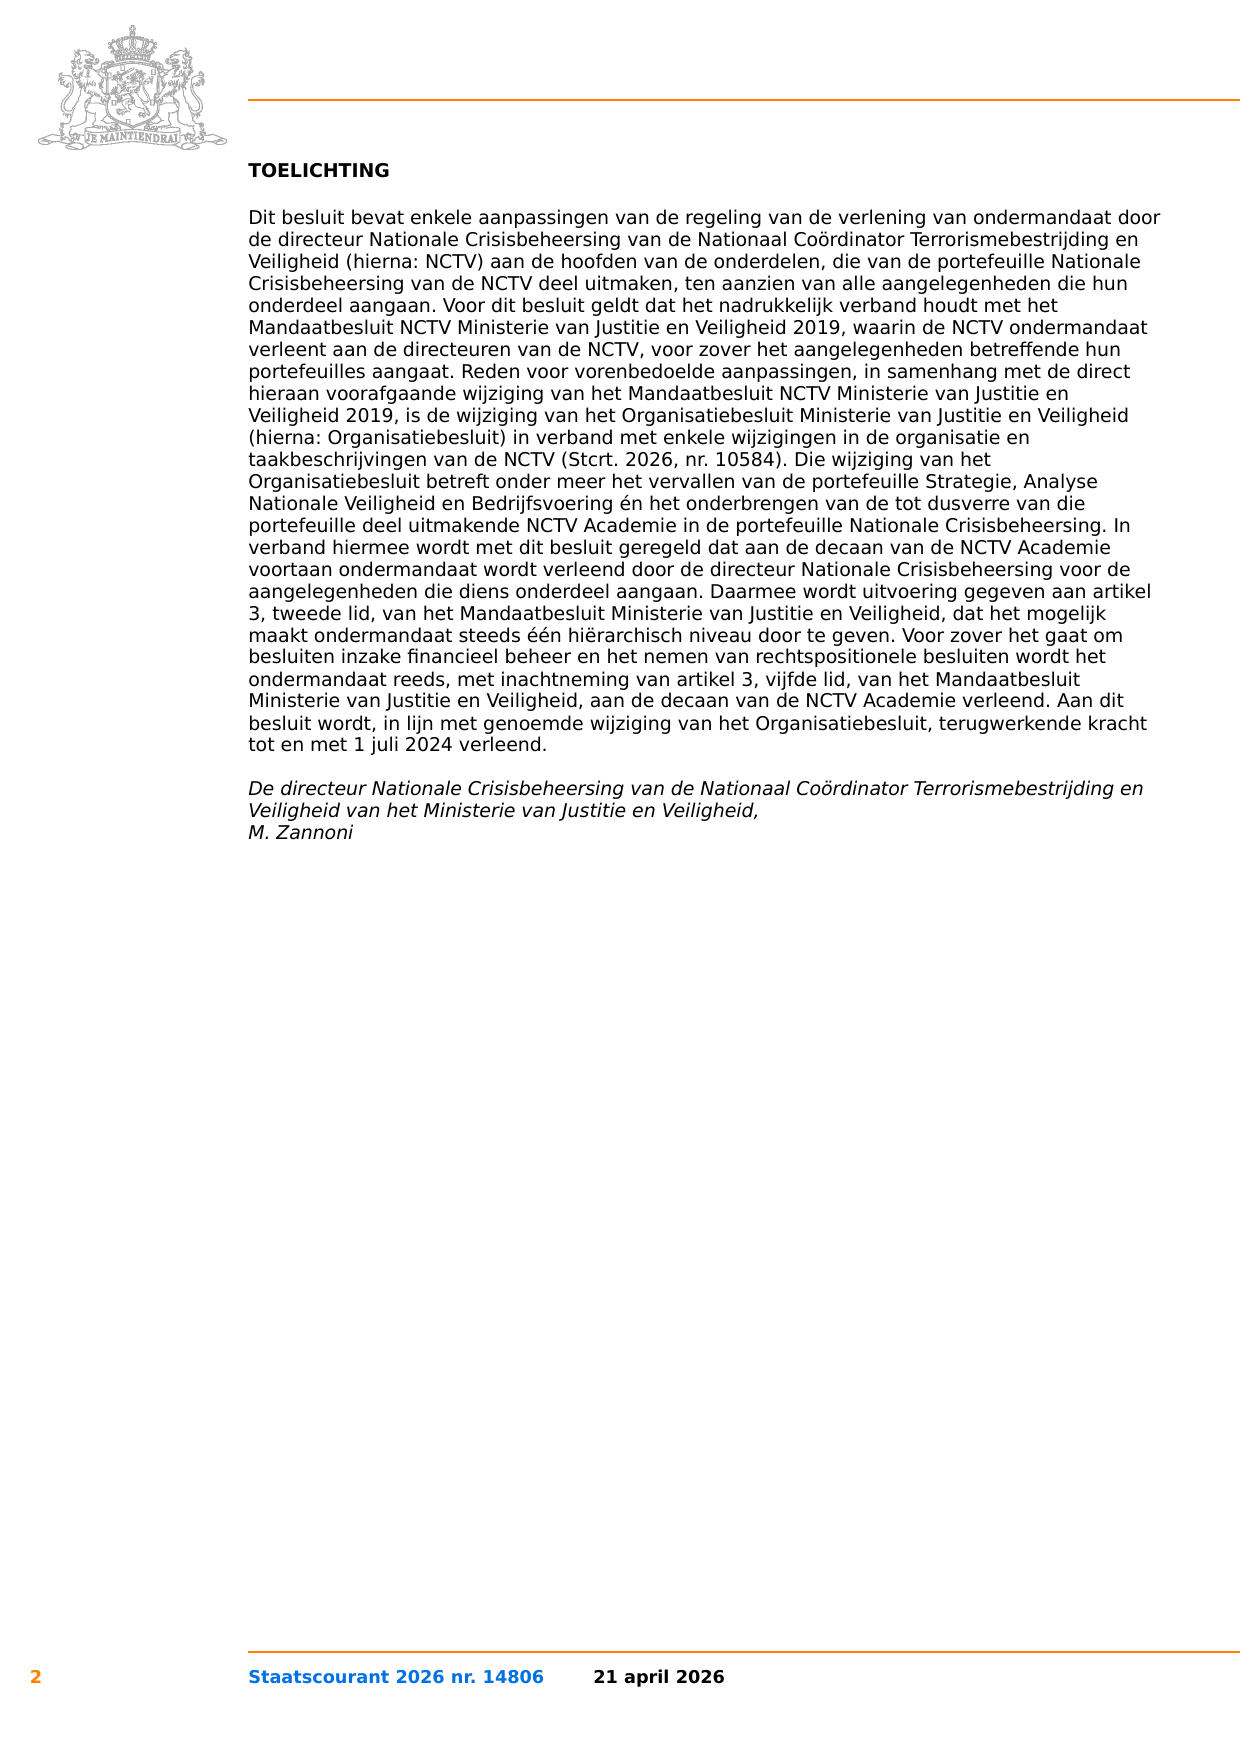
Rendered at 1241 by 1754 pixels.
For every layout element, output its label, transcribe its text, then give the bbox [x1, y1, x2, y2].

picture [38, 25, 227, 150]
text De directeur Nationale Crisisbeheersing van de Nationaal Coördinator Terrorismebestrijding en Veiligheid van het Ministerie van Justitie en Veiligheid, M. Zannoni [248, 778, 1163, 844]
text Dit besluit bevat enkele aanpassingen van de regeling van de verlening van ondermandaat door de directeur Nationale Crisisbeheersing van de Nationaal Coördinator Terrorismebestrijding en Veiligheid (hierna: NCTV) aan de hoofden van de onderdelen, die van de portefeuille Nationale Crisisbeheersing van de NCTV deel uitmaken, ten aanzien van alle aangelegenheden die hun onderdeel aangaan. Voor dit besluit geldt dat het nadrukkelijk verband houdt met het Mandaatbesluit NCTV Ministerie van Justitie en Veiligheid 2019, waarin de NCTV ondermandaat verleent aan de directeuren van de NCTV, voor zover het aangelegenheden betreffende hun portefeuilles aangaat. Reden voor vorenbedoelde aanpassingen, in samenhang met de direct hieraan voorafgaande wijziging van het Mandaatbesluit NCTV Ministerie van Justitie en Veiligheid 2019, is de wijziging van het Organisatiebesluit Ministerie van Justitie en Veiligheid (hierna: Organisatiebesluit) in verband met enkele wijzigingen in de organisatie en taakbeschrijvingen van de NCTV (Stcrt. 2026, nr. 10584). Die wijziging van het Organisatiebesluit betreft onder meer het vervallen van de portefeuille Strategie, Analyse Nationale Veiligheid en Bedrijfsvoering én het onderbrengen van de tot dusverre van die portefeuille deel uitmakende NCTV Academie in de portefeuille Nationale Crisisbeheersing. In verband hiermee wordt met dit besluit geregeld dat aan de decaan van de NCTV Academie voortaan ondermandaat wordt verleend door de directeur Nationale Crisisbeheersing voor de aangelegenheden die diens onderdeel aangaan. Daarmee wordt uitvoering gegeven aan artikel 3, tweede lid, van het Mandaatbesluit Ministerie van Justitie en Veiligheid, dat het mogelijk maakt ondermandaat steeds één hiërarchisch niveau door te geven. Voor zover het gaat om besluiten inzake financieel beheer en het nemen van rechtspositionele besluiten wordt het ondermandaat reeds, met inachtneming van artikel 3, vijfde lid, van het Mandaatbesluit Ministerie van Justitie en Veiligheid, aan de decaan van de NCTV Academie verleend. Aan dit besluit wordt, in lijn met genoemde wijziging van het Organisatiebesluit, terugwerkende kracht tot en met 1 juli 2024 verleend. [248, 207, 1163, 756]
subtitle TOELICHTING [248, 160, 1163, 182]
